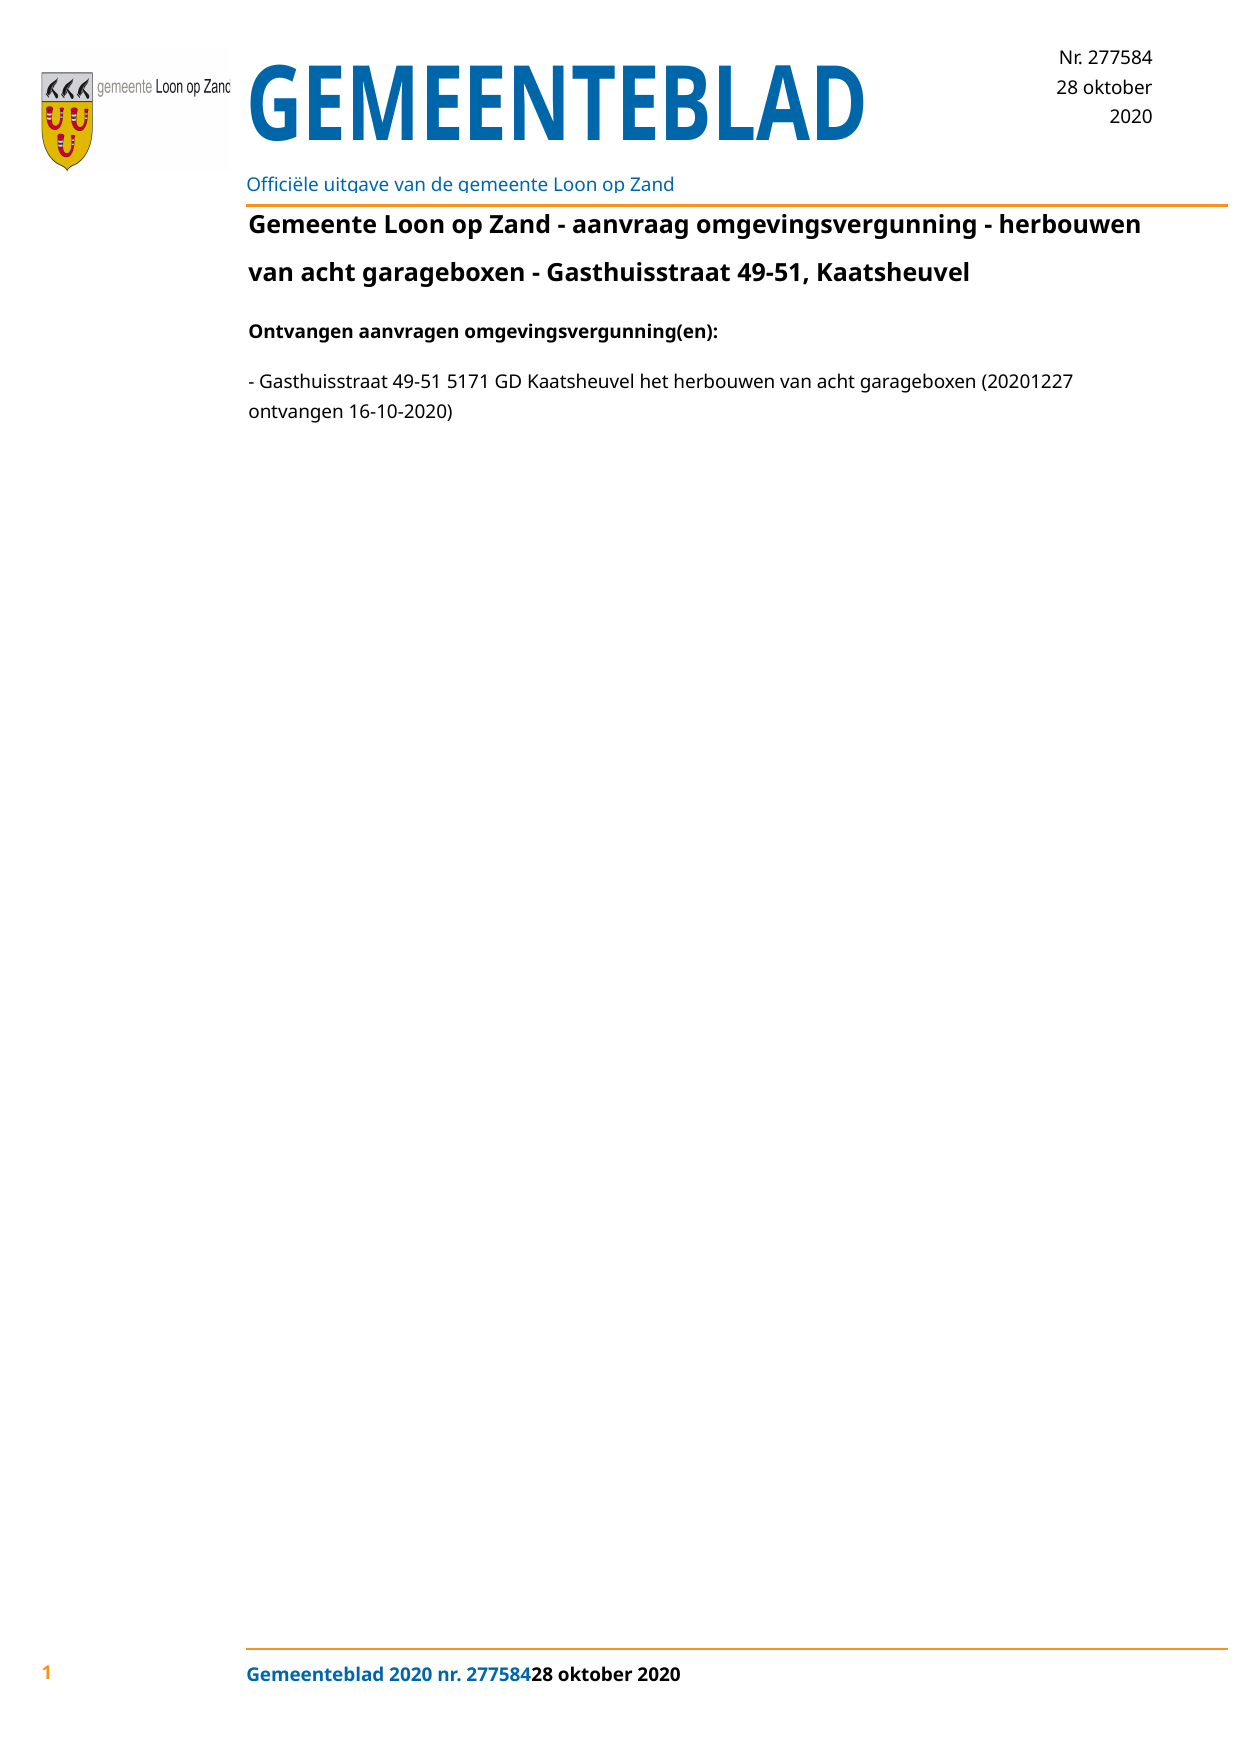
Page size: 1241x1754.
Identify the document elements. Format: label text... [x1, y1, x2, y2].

picture [41, 47, 231, 172]
text Gemeente Loon op Zand - aanvraag omgevingsvergunning - herbouwen van acht garageboxen - Gasthuisstraat 49-51, Kaatsheuvel [248, 207, 1152, 288]
text Ontvangen aanvragen omgevingsvergunning(en): [248, 318, 1152, 344]
text - Gasthuisstraat 49-51 5171 GD Kaatsheuvel het herbouwen van acht garageboxen (20201227 ontvangen 16-10-2020) [248, 368, 1152, 424]
